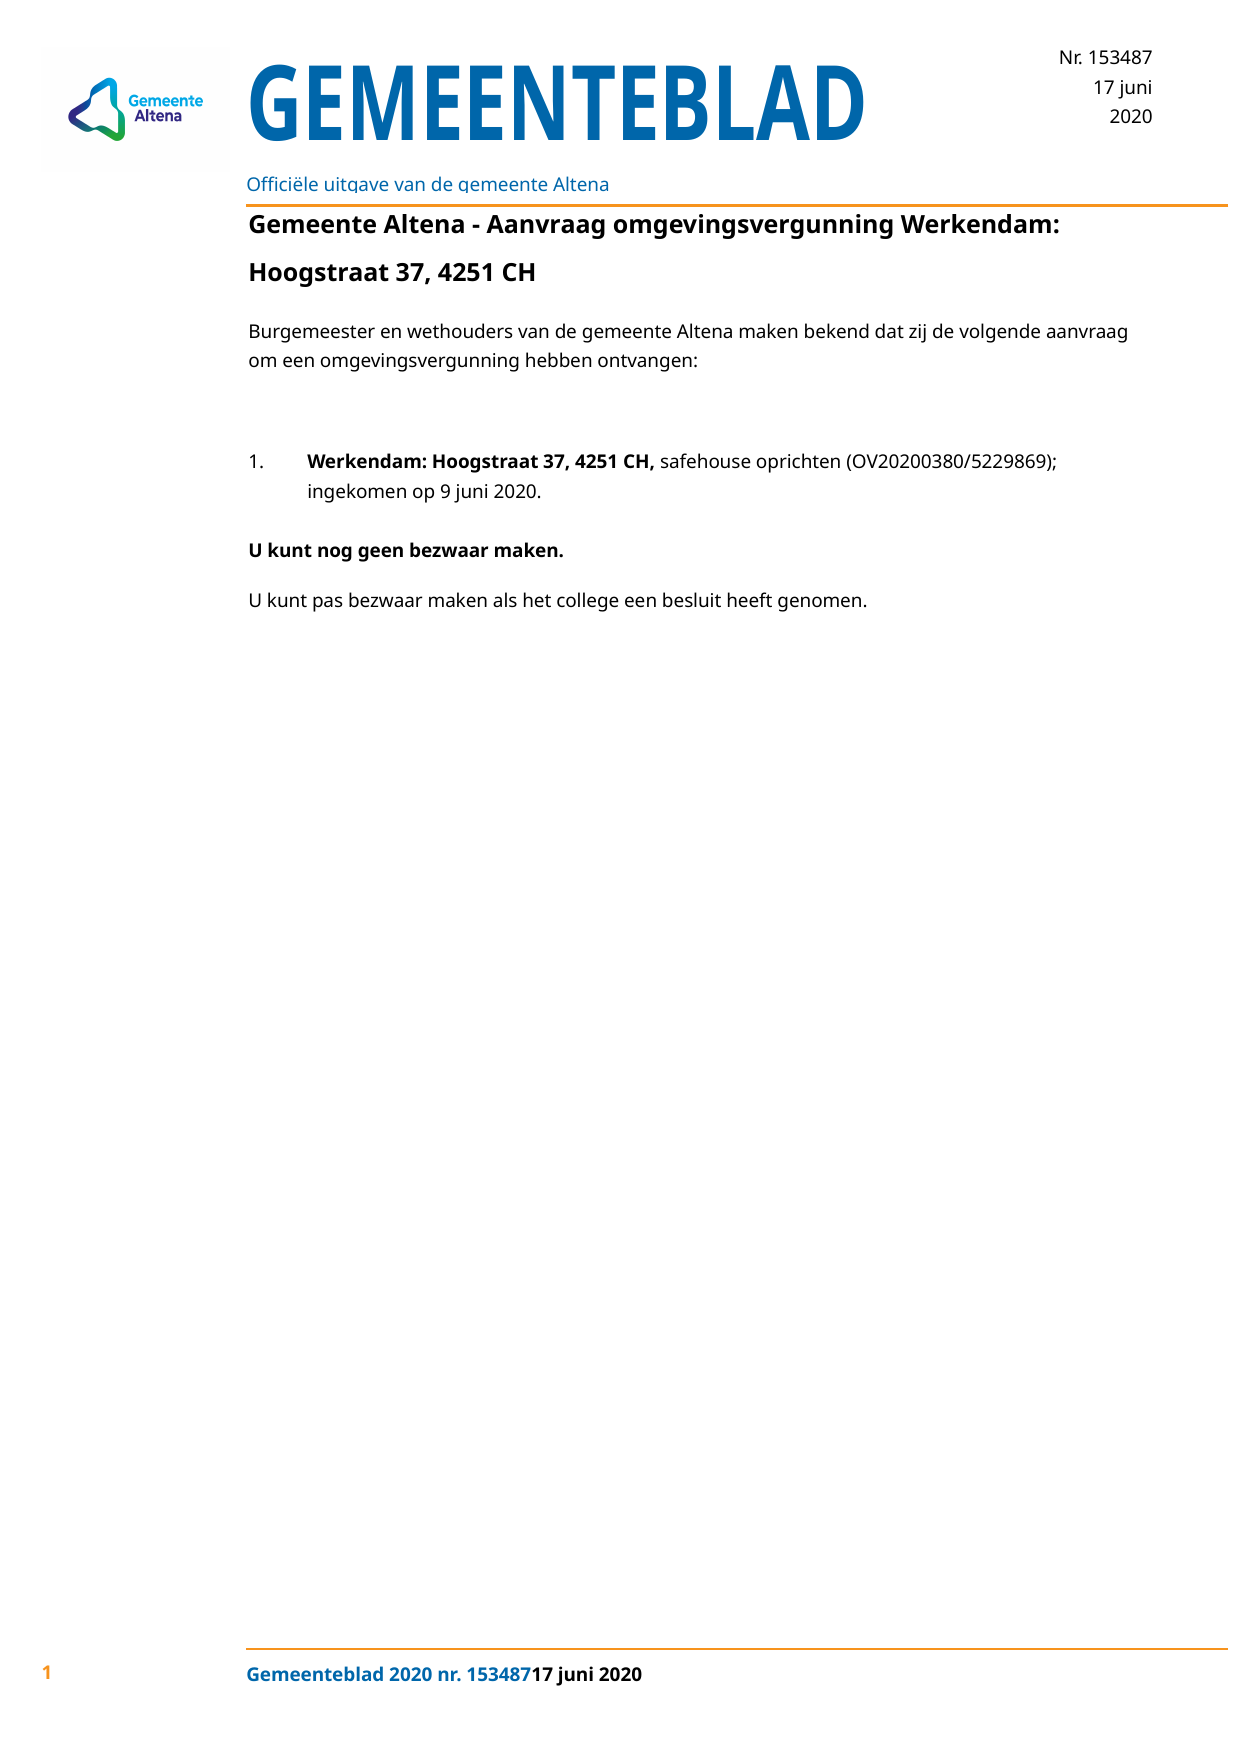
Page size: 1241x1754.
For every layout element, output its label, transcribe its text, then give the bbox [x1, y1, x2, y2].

picture [41, 47, 231, 172]
text Gemeente Altena - Aanvraag omgevingsvergunning Werkendam: Hoogstraat 37, 4251 CH [248, 207, 1152, 288]
text U kunt nog geen bezwaar maken. [248, 537, 1152, 563]
text Burgemeester en wethouders van de gemeente Altena maken bekend dat zij de volgende aanvraag om een omgevingsvergunning hebben ontvangen: [248, 318, 1152, 373]
list Werkendam: Hoogstraat 37, 4251 CH, safehouse oprichten (OV20200380/5229869); ingekomen op 9 juni 2020. [248, 448, 1152, 504]
text U kunt pas bezwaar maken als het college een besluit heeft genomen. [248, 587, 1152, 613]
